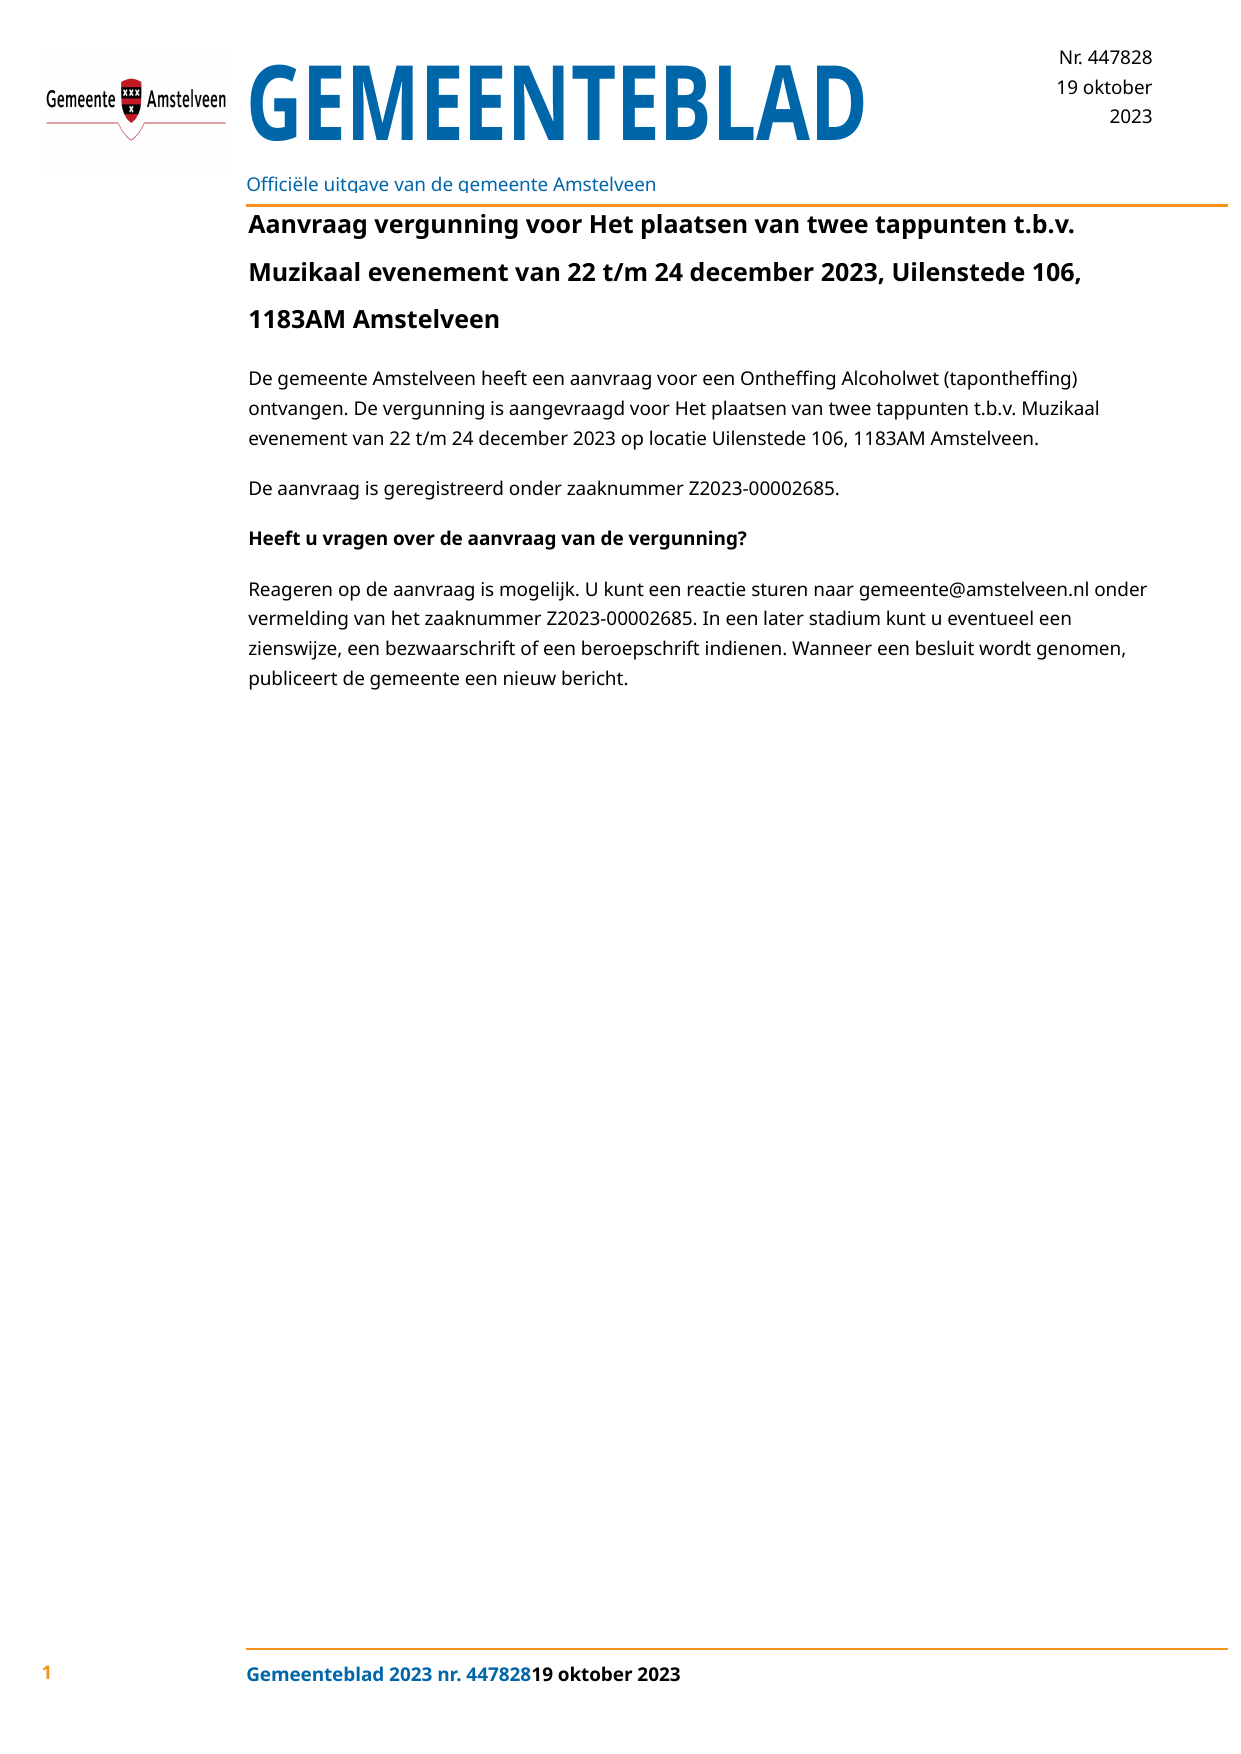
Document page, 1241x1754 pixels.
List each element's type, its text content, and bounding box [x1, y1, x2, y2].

picture [41, 47, 231, 172]
text De aanvraag is geregistreerd onder zaaknummer Z2023-00002685. [248, 475, 1152, 501]
text Reageren op de aanvraag is mogelijk. U kunt een reactie sturen naar gemeente@amstelveen.nl onder vermelding van het zaaknummer Z2023-00002685. In een later stadium kunt u eventueel een zienswijze, een bezwaarschrift of een beroepschrift indienen. Wanneer een besluit wordt genomen, publiceert de gemeente een nieuw bericht. [248, 576, 1152, 690]
text Heeft u vragen over de aanvraag van de vergunning? [248, 526, 1152, 551]
text Aanvraag vergunning voor Het plaatsen van twee tappunten t.b.v. Muzikaal evenement van 22 t/m 24 december 2023, Uilenstede 106, 1183AM Amstelveen [248, 207, 1152, 336]
text De gemeente Amstelveen heeft een aanvraag voor een Ontheffing Alcoholwet (tapontheffing) ontvangen. De vergunning is aangevraagd voor Het plaatsen van twee tappunten t.b.v. Muzikaal evenement van 22 t/m 24 december 2023 op locatie Uilenstede 106, 1183AM Amstelveen. [248, 366, 1152, 450]
